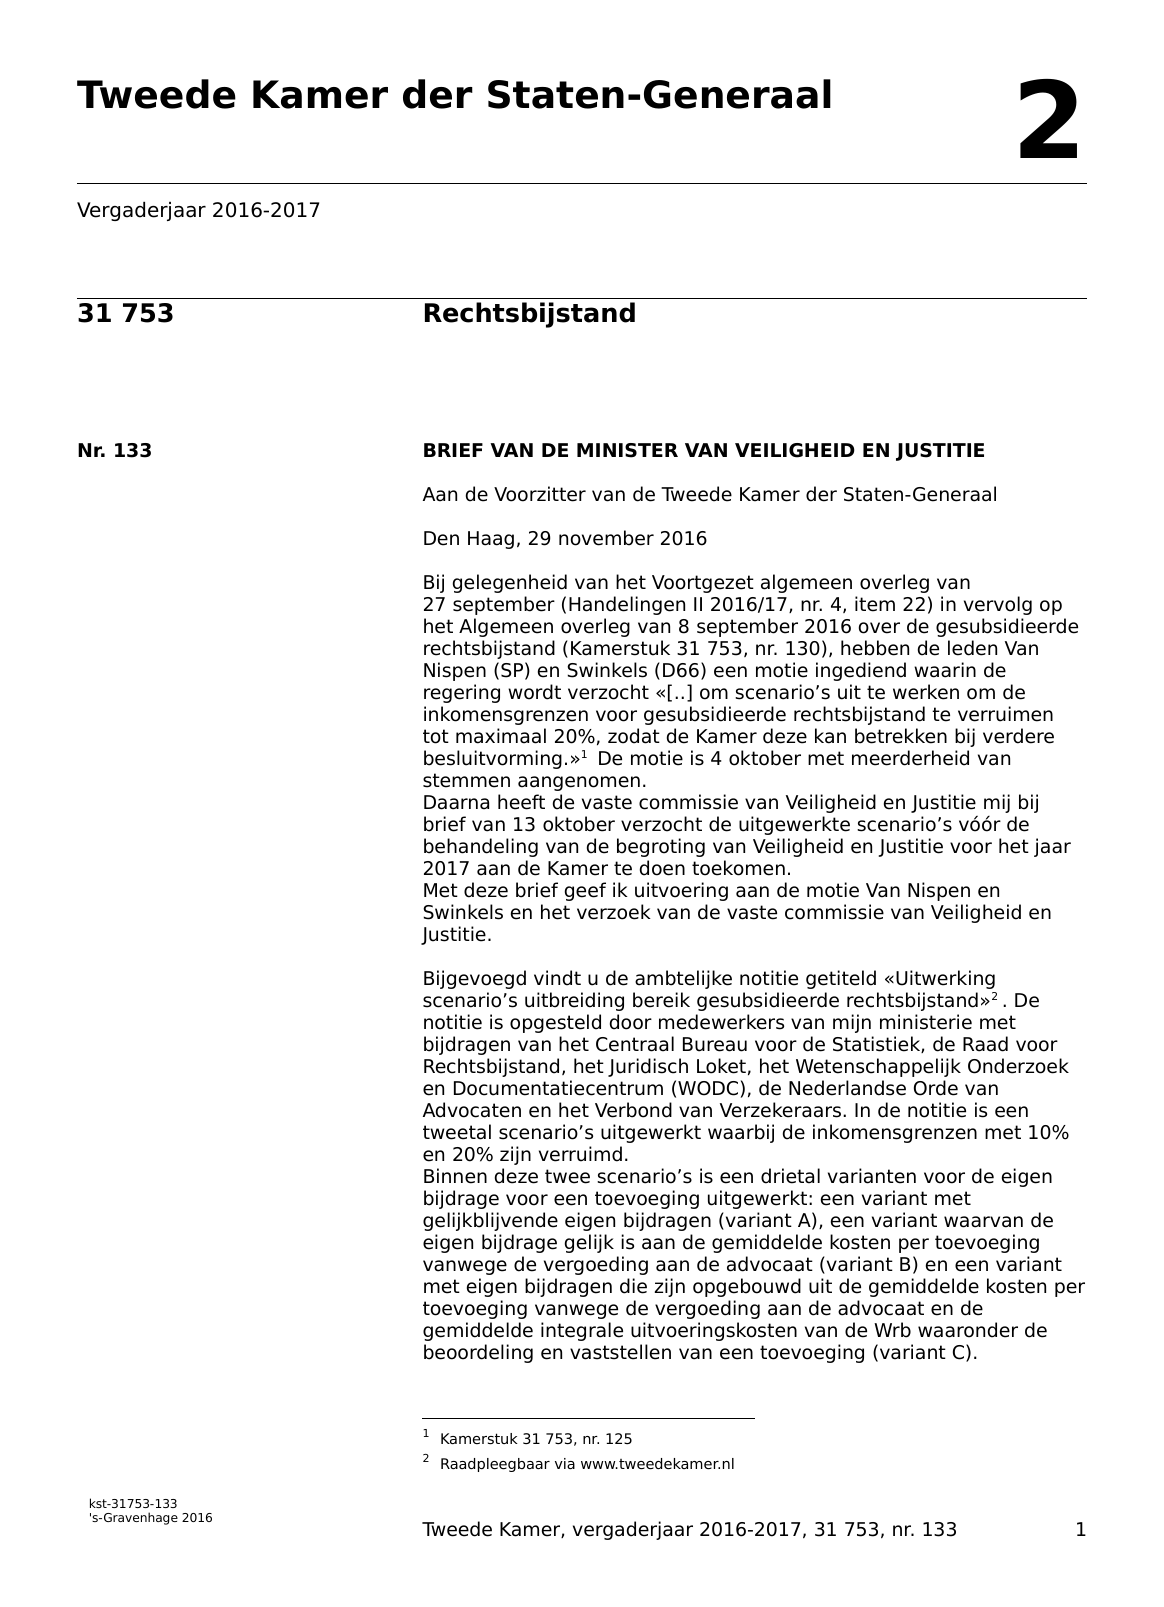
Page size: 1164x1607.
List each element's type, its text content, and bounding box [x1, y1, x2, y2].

subtitle Nr. 133 BRIEF VAN DE MINISTER VAN VEILIGHEID EN JUSTITIE [77, 440, 1087, 462]
text kst-31753-133 [88, 1497, 323, 1511]
table_header Tweede Kamer der Staten-Generaal [77, 59, 886, 183]
text Bij gelegenheid van het Voortgezet algemeen overleg van 27 september (Handelingen II 2016/17, nr. 4, item 22) in vervolg op het Algemeen overleg van 8 september 2016 over de gesubsidieerde rechtsbijstand (Kamerstuk 31 753, nr. 130), hebben de leden Van Nispen (SP) en Swinkels (D66) een motie ingediend waarin de regering wordt verzocht «[..] om scenario’s uit te werken om de inkomensgrenzen voor gesubsidieerde rechtsbijstand te verruimen tot maximaal 20%, zodat de Kamer deze kan betrekken bij verdere besluitvorming.» De motie is 4 oktober met meerderheid van stemmen aangenomen. [422, 572, 1087, 792]
table_cell Vergaderjaar 2016-2017 [77, 184, 1087, 298]
text Den Haag, 29 november 2016 [422, 528, 1087, 550]
subtitle 31 753 Rechtsbijstand [77, 299, 1087, 329]
text Raadpleegbaar via www.tweedekamer.nl [422, 1452, 1087, 1474]
text Aan de Voorzitter van de Tweede Kamer der Staten-Generaal [422, 484, 1087, 506]
text Bijgevoegd vindt u de ambtelijke notitie getiteld «Uitwerking scenario’s uitbreiding bereik gesubsidieerde rechtsbijstand». De notitie is opgesteld door medewerkers van mijn ministerie met bijdragen van het Centraal Bureau voor de Statistiek, de Raad voor Rechtsbijstand, het Juridisch Loket, het Wetenschappelijk Onderzoek en Documentatiecentrum (WODC), de Nederlandse Orde van Advocaten en het Verbond van Verzekeraars. In de notitie is een tweetal scenario’s uitgewerkt waarbij de inkomensgrenzen met 10% en 20% zijn verruimd. [422, 968, 1087, 1166]
text Kamerstuk 31 753, nr. 125 [422, 1427, 1087, 1449]
text Binnen deze twee scenario’s is een drietal varianten voor de eigen bijdrage voor een toevoeging uitgewerkt: een variant met gelijkblijvende eigen bijdragen (variant A), een variant waarvan de eigen bijdrage gelijk is aan de gemiddelde kosten per toevoeging vanwege de vergoeding aan de advocaat (variant B) en een variant met eigen bijdragen die zijn opgebouwd uit de gemiddelde kosten per toevoeging vanwege de vergoeding aan de advocaat en de gemiddelde integrale uitvoeringskosten van de Wrb waaronder de beoordeling en vaststellen van een toevoeging (variant C). [422, 1166, 1087, 1364]
text 's-Gravenhage 2016 [88, 1511, 323, 1525]
table_header 2 [886, 59, 1087, 183]
text Daarna heeft de vaste commissie van Veiligheid en Justitie mij bij brief van 13 oktober verzocht de uitgewerkte scenario’s vóór de behandeling van de begroting van Veiligheid en Justitie voor het jaar 2017 aan de Kamer te doen toekomen. [422, 792, 1087, 880]
text Met deze brief geef ik uitvoering aan de motie Van Nispen en Swinkels en het verzoek van de vaste commissie van Veiligheid en Justitie. [422, 880, 1087, 946]
